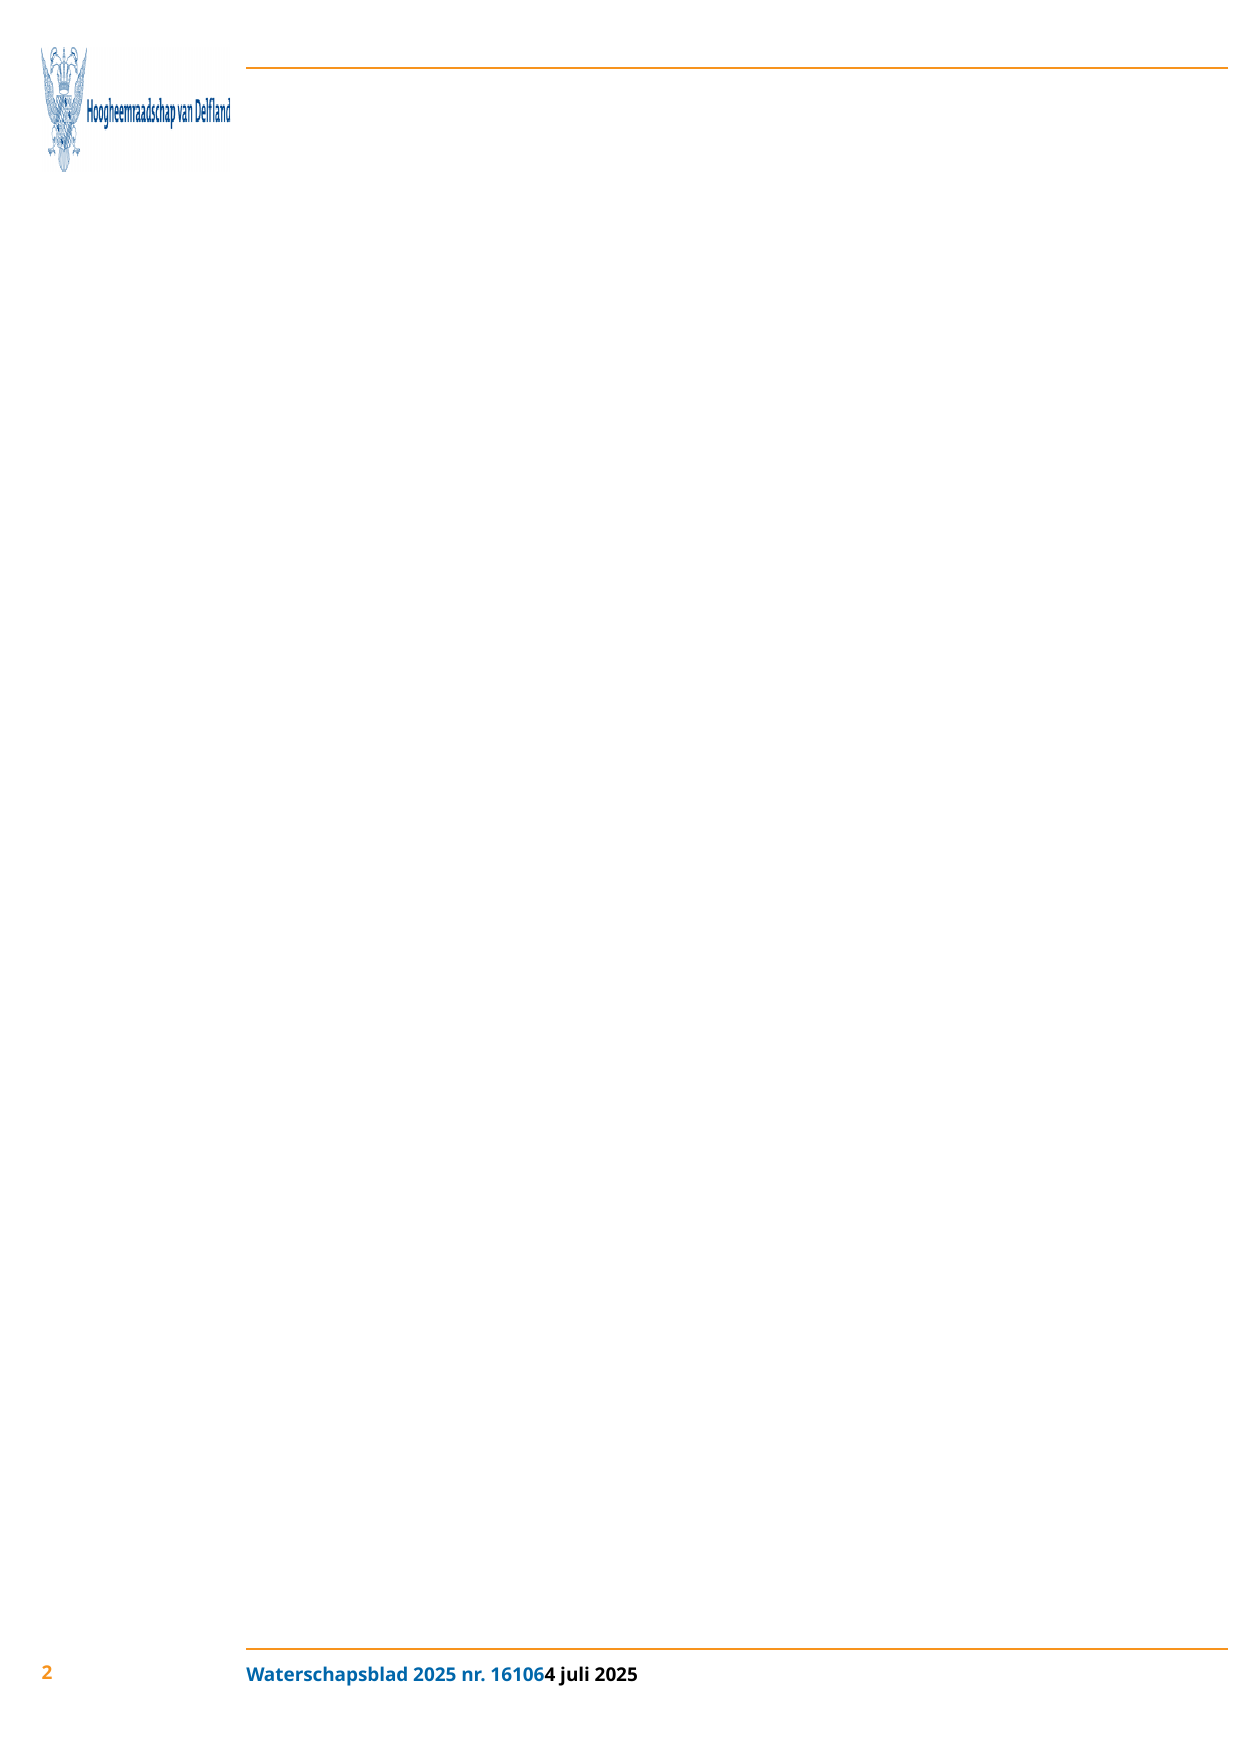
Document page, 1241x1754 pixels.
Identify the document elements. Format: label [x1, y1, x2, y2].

picture [41, 47, 231, 172]
